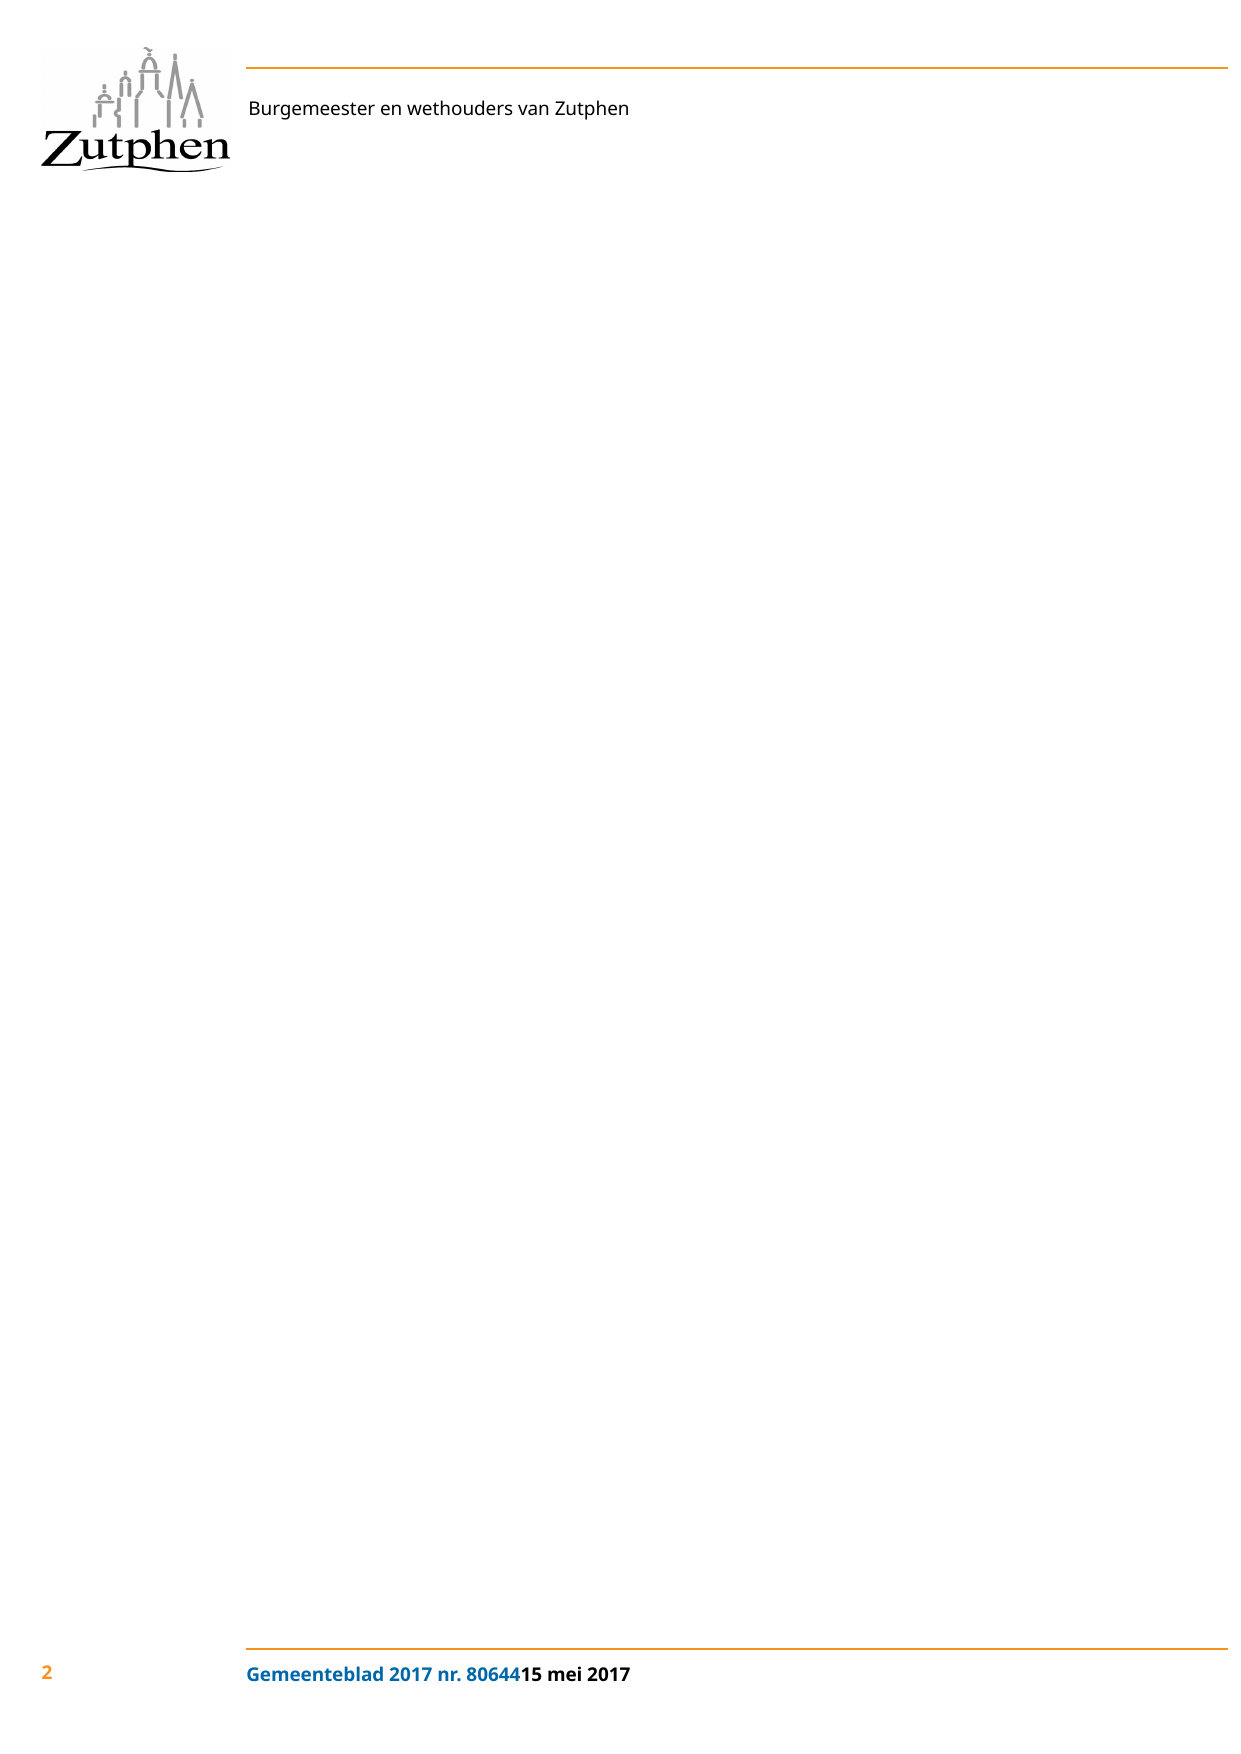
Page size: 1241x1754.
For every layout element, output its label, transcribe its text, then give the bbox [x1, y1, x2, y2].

text Burgemeester en wethouders van Zutphen [248, 95, 1152, 121]
picture [41, 47, 231, 172]
